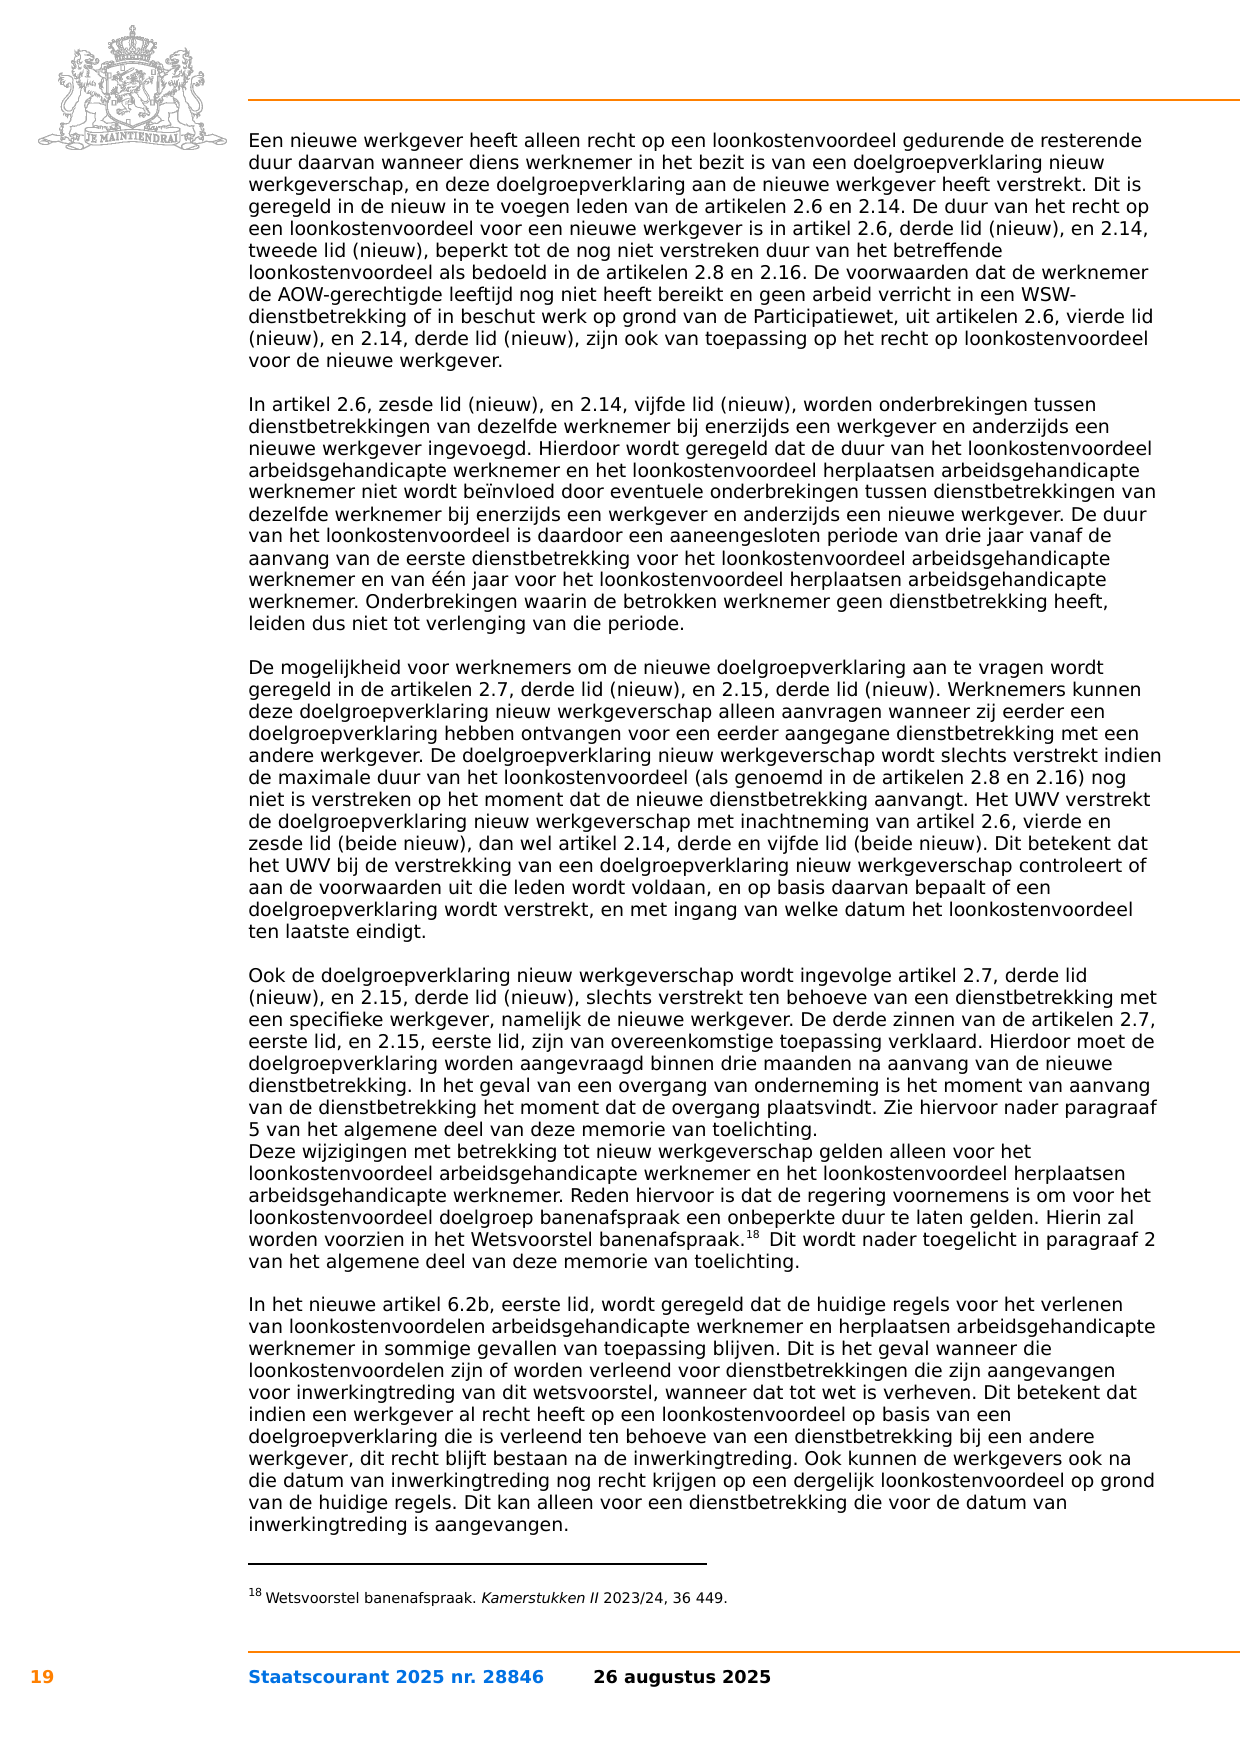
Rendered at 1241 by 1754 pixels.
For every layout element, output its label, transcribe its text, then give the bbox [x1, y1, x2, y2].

text Wetsvoorstel banenafspraak. Kamerstukken II 2023/24, 36 449. [248, 1586, 1163, 1608]
text In het nieuwe artikel 6.2b, eerste lid, wordt geregeld dat de huidige regels voor het verlenen van loonkostenvoordelen arbeidsgehandicapte werknemer en herplaatsen arbeidsgehandicapte werknemer in sommige gevallen van toepassing blijven. Dit is het geval wanneer die loonkostenvoordelen zijn of worden verleend voor dienstbetrekkingen die zijn aangevangen voor inwerkingtreding van dit wetsvoorstel, wanneer dat tot wet is verheven. Dit betekent dat indien een werkgever al recht heeft op een loonkostenvoordeel op basis van een doelgroepverklaring die is verleend ten behoeve van een dienstbetrekking bij een andere werkgever, dit recht blijft bestaan na de inwerkingtreding. Ook kunnen de werkgevers ook na die datum van inwerkingtreding nog recht krijgen op een dergelijk loonkostenvoordeel op grond van de huidige regels. Dit kan alleen voor een dienstbetrekking die voor de datum van inwerkingtreding is aangevangen. [248, 1294, 1163, 1536]
text Deze wijzigingen met betrekking tot nieuw werkgeverschap gelden alleen voor het loonkostenvoordeel arbeidsgehandicapte werknemer en het loonkostenvoordeel herplaatsen arbeidsgehandicapte werknemer. Reden hiervoor is dat de regering voornemens is om voor het loonkostenvoordeel doelgroep banenafspraak een onbeperkte duur te laten gelden. Hierin zal worden voorzien in het Wetsvoorstel banenafspraak. Dit wordt nader toegelicht in paragraaf 2 van het algemene deel van deze memorie van toelichting. [248, 1141, 1163, 1272]
text Ook de doelgroepverklaring nieuw werkgeverschap wordt ingevolge artikel 2.7, derde lid (nieuw), en 2.15, derde lid (nieuw), slechts verstrekt ten behoeve van een dienstbetrekking met een specifieke werkgever, namelijk de nieuwe werkgever. De derde zinnen van de artikelen 2.7, eerste lid, en 2.15, eerste lid, zijn van overeenkomstige toepassing verklaard. Hierdoor moet de doelgroepverklaring worden aangevraagd binnen drie maanden na aanvang van de nieuwe dienstbetrekking. In het geval van een overgang van onderneming is het moment van aanvang van de dienstbetrekking het moment dat de overgang plaatsvindt. Zie hiervoor nader paragraaf 5 van het algemene deel van deze memorie van toelichting. [248, 965, 1163, 1141]
picture [38, 25, 227, 150]
text De mogelijkheid voor werknemers om de nieuwe doelgroepverklaring aan te vragen wordt geregeld in de artikelen 2.7, derde lid (nieuw), en 2.15, derde lid (nieuw). Werknemers kunnen deze doelgroepverklaring nieuw werkgeverschap alleen aanvragen wanneer zij eerder een doelgroepverklaring hebben ontvangen voor een eerder aangegane dienstbetrekking met een andere werkgever. De doelgroepverklaring nieuw werkgeverschap wordt slechts verstrekt indien de maximale duur van het loonkostenvoordeel (als genoemd in de artikelen 2.8 en 2.16) nog niet is verstreken op het moment dat de nieuwe dienstbetrekking aanvangt. Het UWV verstrekt de doelgroepverklaring nieuw werkgeverschap met inachtneming van artikel 2.6, vierde en zesde lid (beide nieuw), dan wel artikel 2.14, derde en vijfde lid (beide nieuw). Dit betekent dat het UWV bij de verstrekking van een doelgroepverklaring nieuw werkgeverschap controleert of aan de voorwaarden uit die leden wordt voldaan, en op basis daarvan bepaalt of een doelgroepverklaring wordt verstrekt, en met ingang van welke datum het loonkostenvoordeel ten laatste eindigt. [248, 657, 1163, 943]
text Een nieuwe werkgever heeft alleen recht op een loonkostenvoordeel gedurende de resterende duur daarvan wanneer diens werknemer in het bezit is van een doelgroepverklaring nieuw werkgeverschap, en deze doelgroepverklaring aan de nieuwe werkgever heeft verstrekt. Dit is geregeld in de nieuw in te voegen leden van de artikelen 2.6 en 2.14. De duur van het recht op een loonkostenvoordeel voor een nieuwe werkgever is in artikel 2.6, derde lid (nieuw), en 2.14, tweede lid (nieuw), beperkt tot de nog niet verstreken duur van het betreffende loonkostenvoordeel als bedoeld in de artikelen 2.8 en 2.16. De voorwaarden dat de werknemer de AOW-gerechtigde leeftijd nog niet heeft bereikt en geen arbeid verricht in een WSW-dienstbetrekking of in beschut werk op grond van de Participatiewet, uit artikelen 2.6, vierde lid (nieuw), en 2.14, derde lid (nieuw), zijn ook van toepassing op het recht op loonkostenvoordeel voor de nieuwe werkgever. [248, 130, 1163, 372]
text In artikel 2.6, zesde lid (nieuw), en 2.14, vijfde lid (nieuw), worden onderbrekingen tussen dienstbetrekkingen van dezelfde werknemer bij enerzijds een werkgever en anderzijds een nieuwe werkgever ingevoegd. Hierdoor wordt geregeld dat de duur van het loonkostenvoordeel arbeidsgehandicapte werknemer en het loonkostenvoordeel herplaatsen arbeidsgehandicapte werknemer niet wordt beïnvloed door eventuele onderbrekingen tussen dienstbetrekkingen van dezelfde werknemer bij enerzijds een werkgever en anderzijds een nieuwe werkgever. De duur van het loonkostenvoordeel is daardoor een aaneengesloten periode van drie jaar vanaf de aanvang van de eerste dienstbetrekking voor het loonkostenvoordeel arbeidsgehandicapte werknemer en van één jaar voor het loonkostenvoordeel herplaatsen arbeidsgehandicapte werknemer. Onderbrekingen waarin de betrokken werknemer geen dienstbetrekking heeft, leiden dus niet tot verlenging van die periode. [248, 393, 1163, 635]
